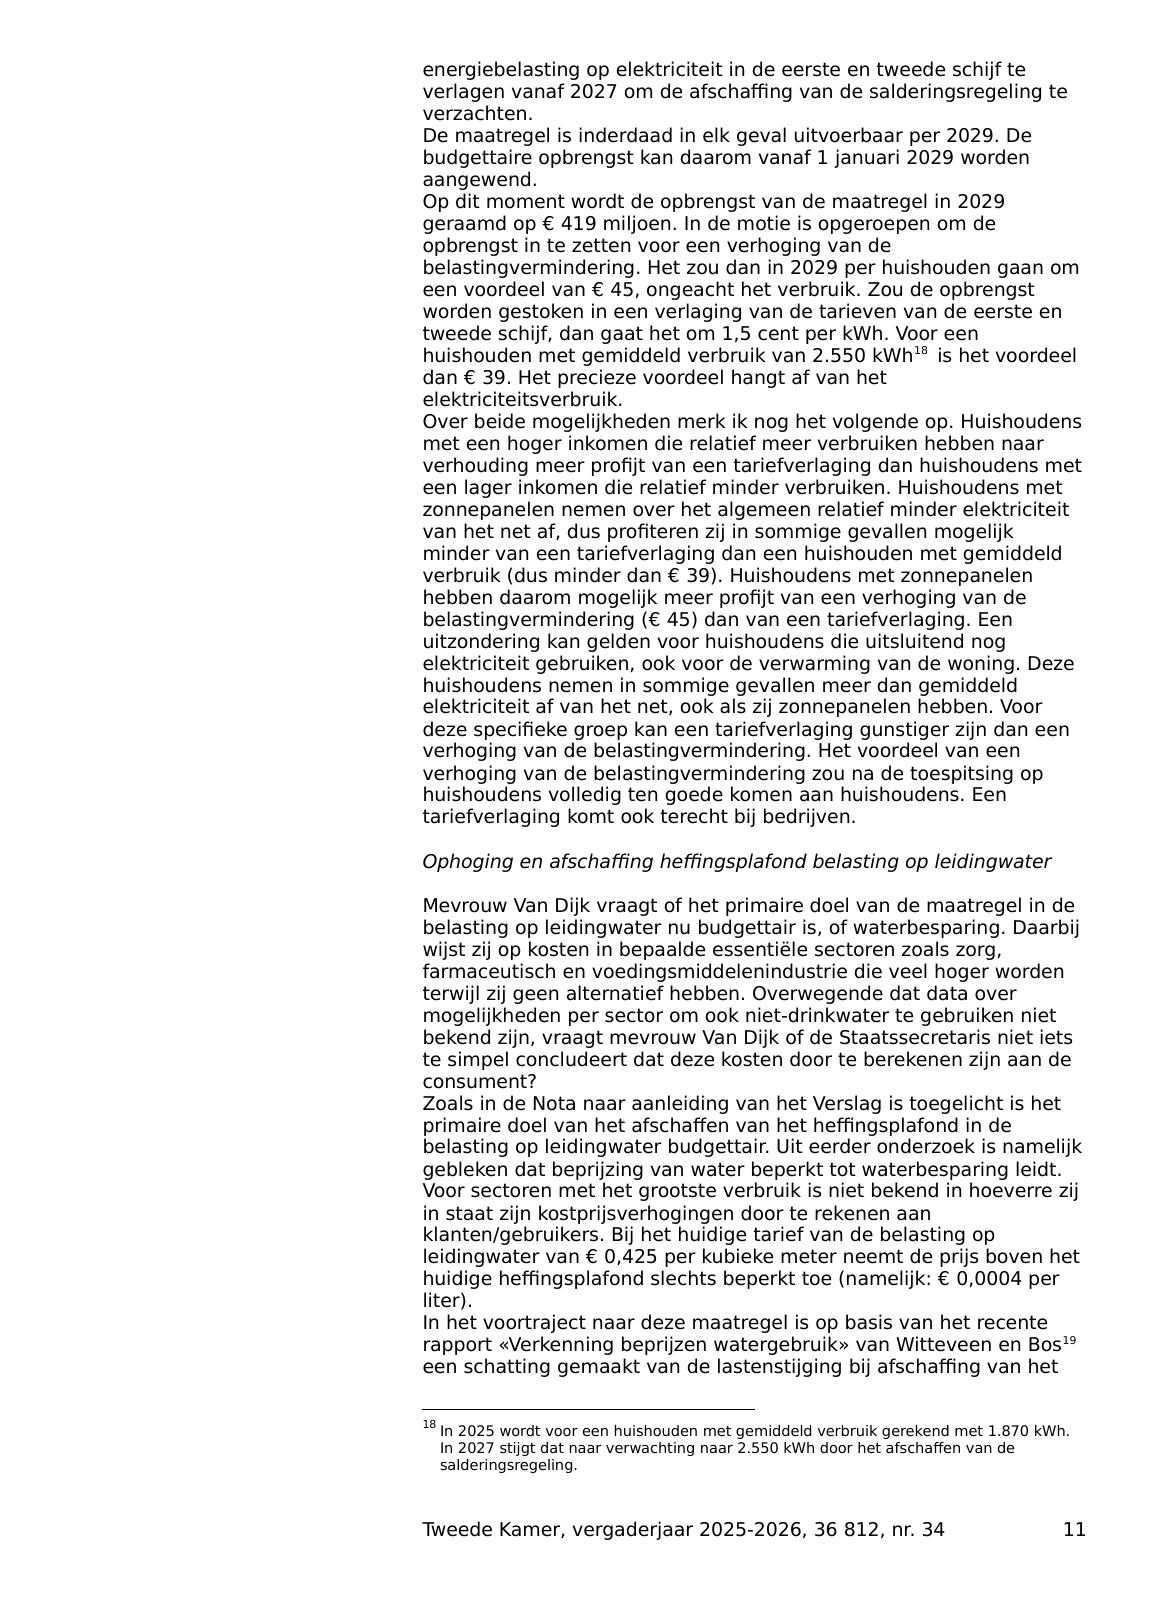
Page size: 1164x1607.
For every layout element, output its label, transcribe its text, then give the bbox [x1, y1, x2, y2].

text In het voortraject naar deze maatregel is op basis van het recente rapport «Verkenning beprijzen watergebruik» van Witteveen en Bos een schatting gemaakt van de lastenstijging bij afschaffing van het [422, 1312, 1087, 1378]
subtitle Ophoging en afschaffing heffingsplafond belasting op leidingwater [422, 851, 1087, 872]
text Over beide mogelijkheden merk ik nog het volgende op. Huishoudens met een hoger inkomen die relatief meer verbruiken hebben naar verhouding meer profijt van een tariefverlaging dan huishoudens met een lager inkomen die relatief minder verbruiken. Huishoudens met zonnepanelen nemen over het algemeen relatief minder elektriciteit van het net af, dus profiteren zij in sommige gevallen mogelijk minder van een tariefverlaging dan een huishouden met gemiddeld verbruik (dus minder dan € 39). Huishoudens met zonnepanelen hebben daarom mogelijk meer profijt van een verhoging van de belastingvermindering (€ 45) dan van een tariefverlaging. Een uitzondering kan gelden voor huishoudens die uitsluitend nog elektriciteit gebruiken, ook voor de verwarming van de woning. Deze huishoudens nemen in sommige gevallen meer dan gemiddeld elektriciteit af van het net, ook als zij zonnepanelen hebben. Voor deze specifieke groep kan een tariefverlaging gunstiger zijn dan een verhoging van de belastingvermindering. Het voordeel van een verhoging van de belastingvermindering zou na de toespitsing op huishoudens volledig ten goede komen aan huishoudens. Een tariefverlaging komt ook terecht bij bedrijven. [422, 411, 1087, 828]
text Op dit moment wordt de opbrengst van de maatregel in 2029 geraamd op € 419 miljoen. In de motie is opgeroepen om de opbrengst in te zetten voor een verhoging van de belastingvermindering. Het zou dan in 2029 per huishouden gaan om een voordeel van € 45, ongeacht het verbruik. Zou de opbrengst worden gestoken in een verlaging van de tarieven van de eerste en tweede schijf, dan gaat het om 1,5 cent per kWh. Voor een huishouden met gemiddeld verbruik van 2.550 kWh is het voordeel dan € 39. Het precieze voordeel hangt af van het elektriciteitsverbruik. [422, 191, 1087, 411]
text In 2025 wordt voor een huishouden met gemiddeld verbruik gerekend met 1.870 kWh. In 2027 stijgt dat naar verwachting naar 2.550 kWh door het afschaffen van de salderingsregeling. [422, 1418, 1087, 1474]
text De maatregel is inderdaad in elk geval uitvoerbaar per 2029. De budgettaire opbrengst kan daarom vanaf 1 januari 2029 worden aangewend. [422, 125, 1087, 191]
text Voor sectoren met het grootste verbruik is niet bekend in hoeverre zij in staat zijn kostprijsverhogingen door te rekenen aan klanten/gebruikers. Bij het huidige tarief van de belasting op leidingwater van € 0,425 per kubieke meter neemt de prijs boven het huidige heffingsplafond slechts beperkt toe (namelijk: € 0,0004 per liter). [422, 1180, 1087, 1312]
text energiebelasting op elektriciteit in de eerste en tweede schijf te verlagen vanaf 2027 om de afschaffing van de salderingsregeling te verzachten. [422, 59, 1087, 125]
text Mevrouw Van Dijk vraagt of het primaire doel van de maatregel in de belasting op leidingwater nu budgettair is, of waterbesparing. Daarbij wijst zij op kosten in bepaalde essentiële sectoren zoals zorg, farmaceutisch en voedingsmiddelenindustrie die veel hoger worden terwijl zij geen alternatief hebben. Overwegende dat data over mogelijkheden per sector om ook niet-drinkwater te gebruiken niet bekend zijn, vraagt mevrouw Van Dijk of de Staatssecretaris niet iets te simpel concludeert dat deze kosten door te berekenen zijn aan de consument? [422, 895, 1087, 1092]
text Zoals in de Nota naar aanleiding van het Verslag is toegelicht is het primaire doel van het afschaffen van het heffingsplafond in de belasting op leidingwater budgettair. Uit eerder onderzoek is namelijk gebleken dat beprijzing van water beperkt tot waterbesparing leidt. [422, 1092, 1087, 1180]
